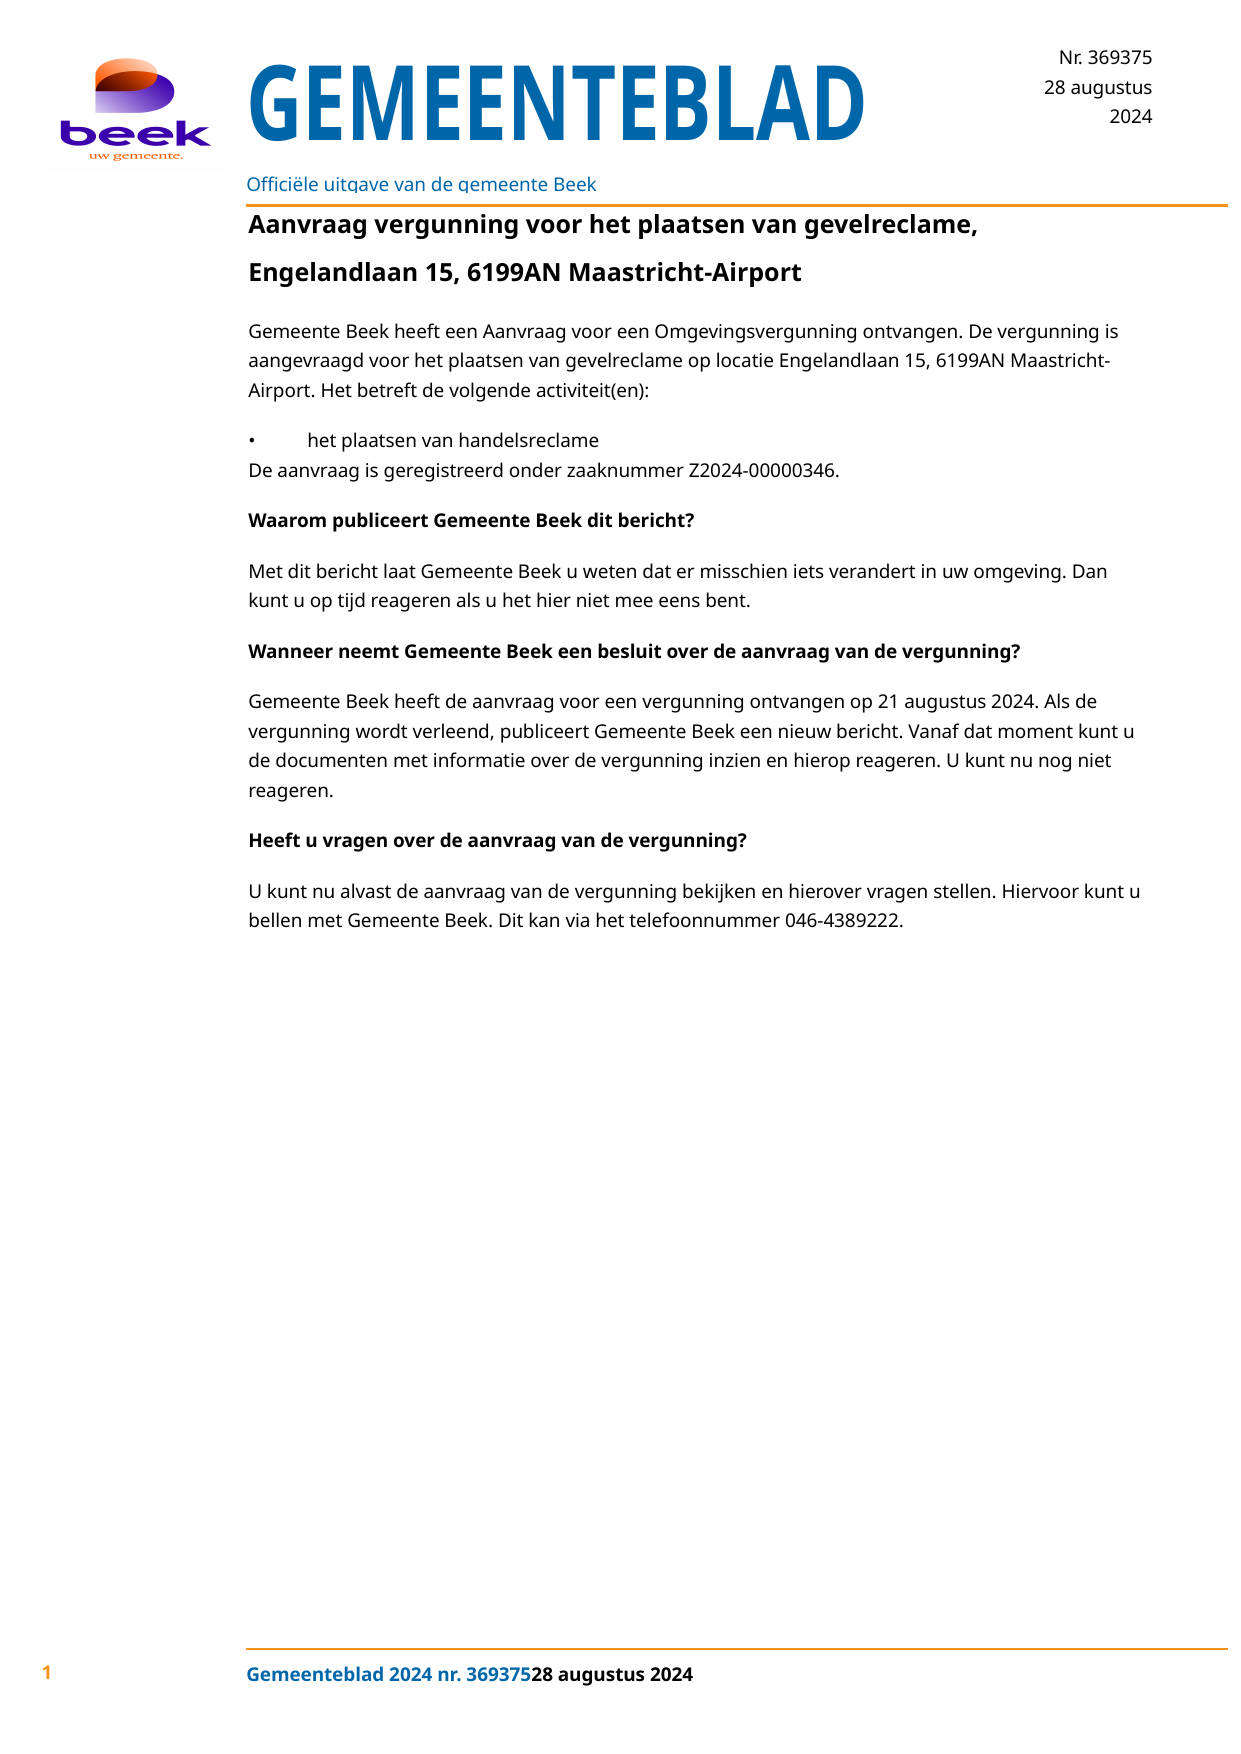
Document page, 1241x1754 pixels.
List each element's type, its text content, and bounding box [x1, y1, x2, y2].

picture [41, 47, 231, 172]
text U kunt nu alvast de aanvraag van de vergunning bekijken en hierover vragen stellen. Hiervoor kunt u bellen met Gemeente Beek. Dit kan via het telefoonnummer 046-4389222. [248, 878, 1152, 933]
text Wanneer neemt Gemeente Beek een besluit over de aanvraag van de vergunning? [248, 638, 1152, 664]
text Met dit bericht laat Gemeente Beek u weten dat er misschien iets verandert in uw omgeving. Dan kunt u op tijd reageren als u het hier niet mee eens bent. [248, 558, 1152, 613]
text De aanvraag is geregistreerd onder zaaknummer Z2024-00000346. [248, 457, 1152, 483]
text Waarom publiceert Gemeente Beek dit bericht? [248, 507, 1152, 533]
text Aanvraag vergunning voor het plaatsen van gevelreclame, Engelandlaan 15, 6199AN Maastricht-Airport [248, 207, 1152, 288]
text Gemeente Beek heeft een Aanvraag voor een Omgevingsvergunning ontvangen. De vergunning is aangevraagd voor het plaatsen van gevelreclame op locatie Engelandlaan 15, 6199AN Maastricht-Airport. Het betreft de volgende activiteit(en): [248, 318, 1152, 403]
text Heeft u vragen over de aanvraag van de vergunning? [248, 827, 1152, 853]
list het plaatsen van handelsreclame [248, 427, 1152, 453]
text Gemeente Beek heeft de aanvraag voor een vergunning ontvangen op 21 augustus 2024. Als de vergunning wordt verleend, publiceert Gemeente Beek een nieuw bericht. Vanaf dat moment kunt u de documenten met informatie over de vergunning inzien en hierop reageren. U kunt nu nog niet reageren. [248, 688, 1152, 803]
